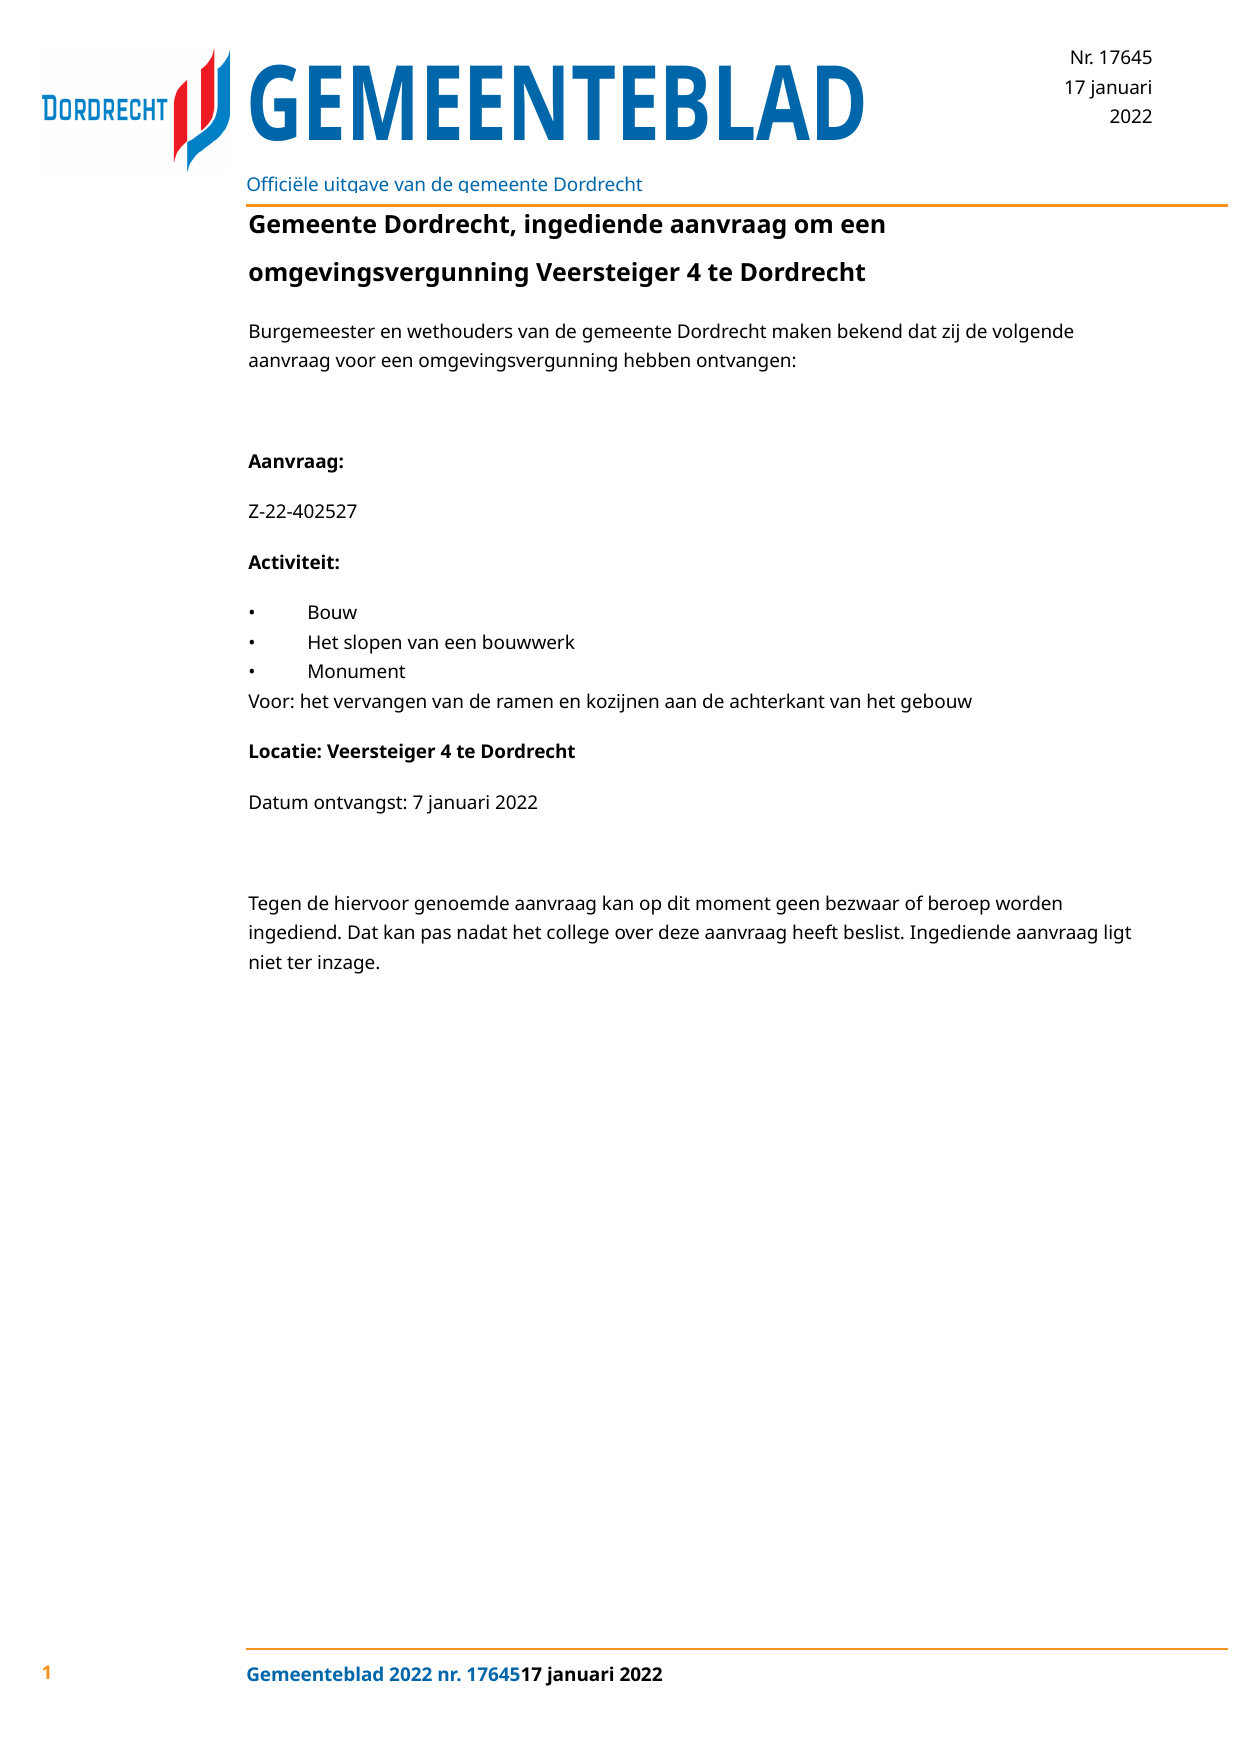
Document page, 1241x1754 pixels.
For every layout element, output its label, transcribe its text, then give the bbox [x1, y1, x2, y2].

text Gemeente Dordrecht, ingediende aanvraag om een omgevingsvergunning Veersteiger 4 te Dordrecht [248, 207, 1152, 288]
text Burgemeester en wethouders van de gemeente Dordrecht maken bekend dat zij de volgende aanvraag voor een omgevingsvergunning hebben ontvangen: [248, 318, 1152, 373]
list Het slopen van een bouwwerk [248, 629, 1152, 655]
text Locatie: Veersteiger 4 te Dordrecht [248, 739, 1152, 764]
text Aanvraag: [248, 448, 1152, 474]
text Tegen de hiervoor genoemde aanvraag kan op dit moment geen bezwaar of beroep worden ingediend. Dat kan pas nadat het college over deze aanvraag heeft beslist. Ingediende aanvraag ligt niet ter inzage. [248, 890, 1152, 975]
text Z-22-402527 [248, 499, 1152, 524]
text Voor: het vervangen van de ramen en kozijnen aan de achterkant van het gebouw [248, 688, 1152, 714]
list Monument [248, 659, 1152, 684]
text Datum ontvangst: 7 januari 2022 [248, 789, 1152, 815]
picture [41, 47, 231, 172]
text Activiteit: [248, 549, 1152, 575]
list Bouw [248, 599, 1152, 625]
